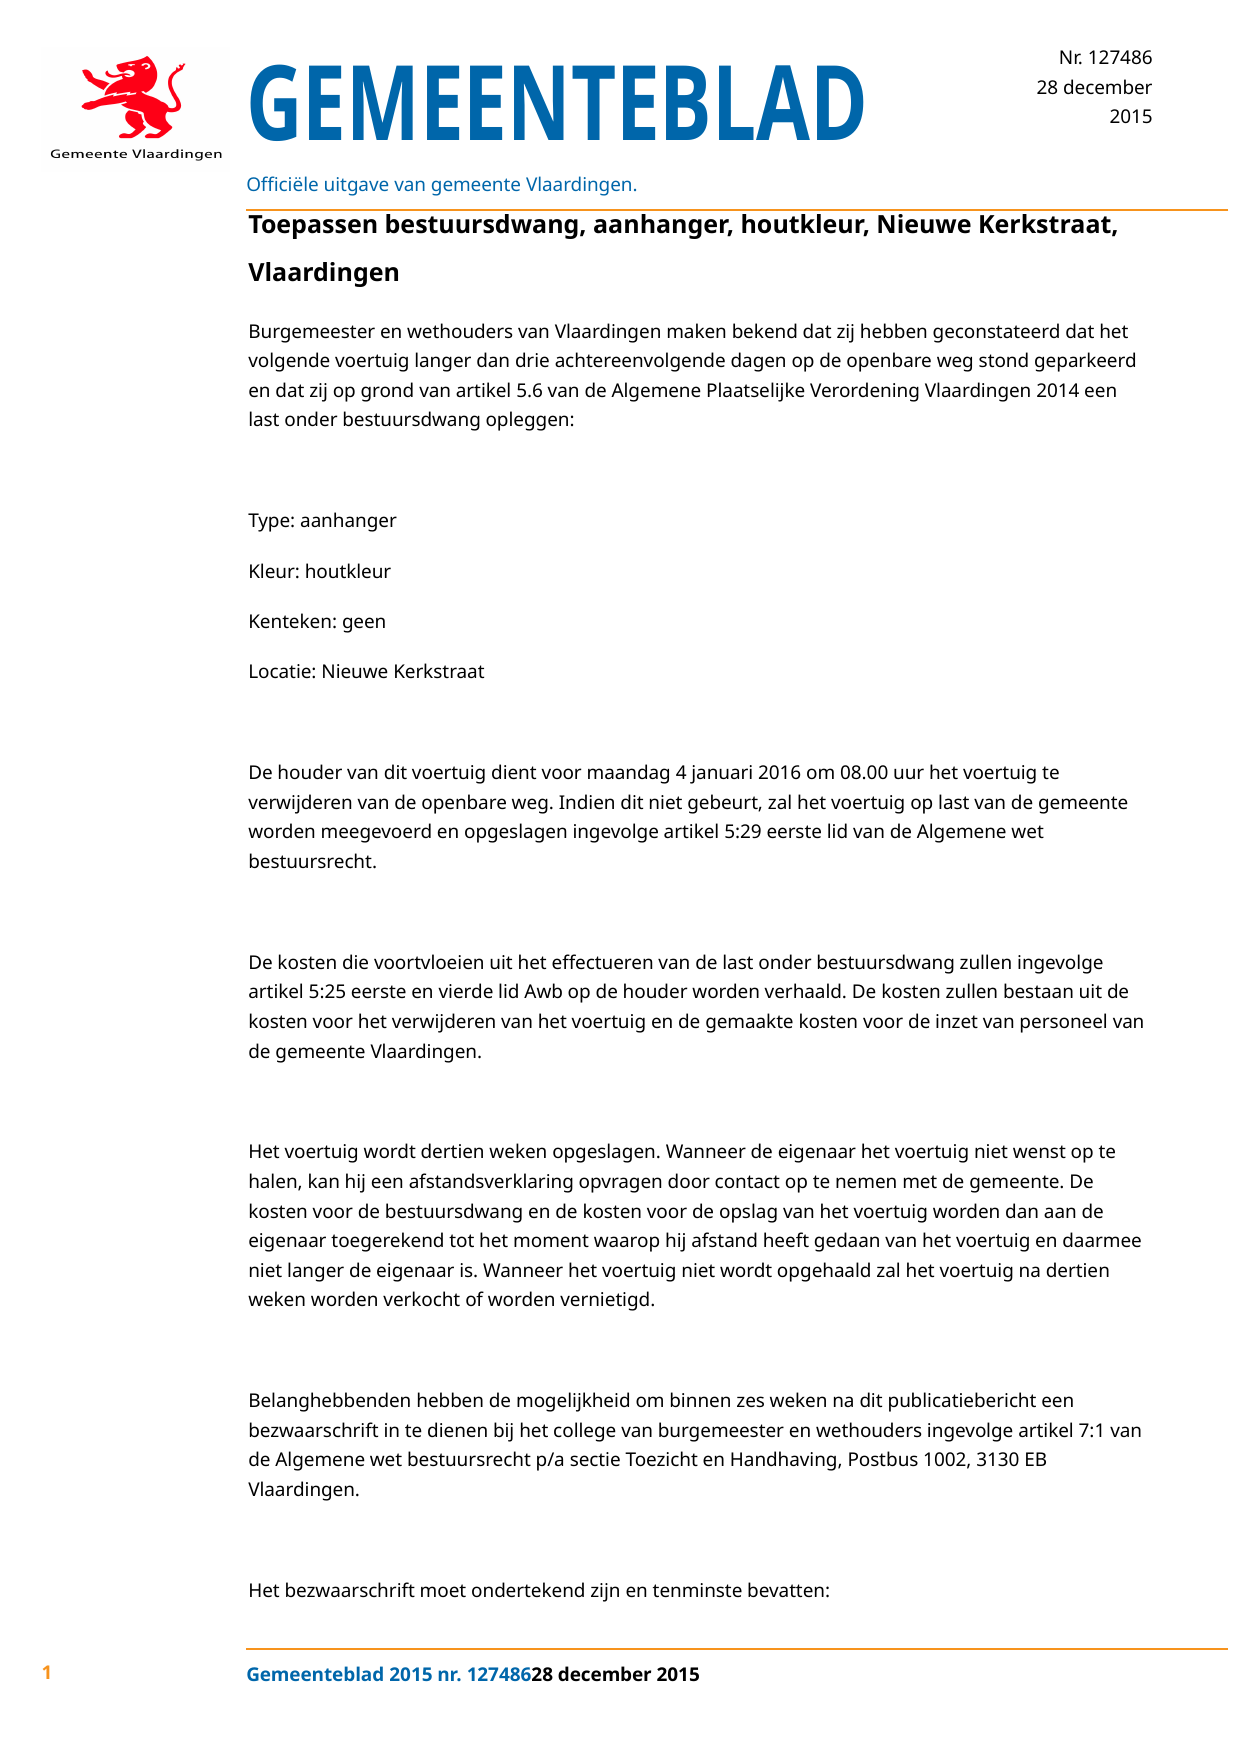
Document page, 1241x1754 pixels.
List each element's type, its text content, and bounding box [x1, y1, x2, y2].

text Het bezwaarschrift moet ondertekend zijn en tenminste bevatten: [248, 1577, 1152, 1603]
text Burgemeester en wethouders van Vlaardingen maken bekend dat zij hebben geconstateerd dat het volgende voertuig langer dan drie achtereenvolgende dagen op de openbare weg stond geparkeerd en dat zij op grond van artikel 5.6 van de Algemene Plaatselijke Verordening Vlaardingen 2014 een last onder bestuursdwang opleggen: [248, 318, 1152, 432]
text Toepassen bestuursdwang, aanhanger, houtkleur, Nieuwe Kerkstraat, Vlaardingen [248, 211, 1152, 288]
text Het voertuig wordt dertien weken opgeslagen. Wanneer de eigenaar het voertuig niet wenst op te halen, kan hij een afstandsverklaring opvragen door contact op te nemen met de gemeente. De kosten voor de bestuursdwang en de kosten voor de opslag van het voertuig worden dan aan de eigenaar toegerekend tot het moment waarop hij afstand heeft gedaan van het voertuig en daarmee niet langer de eigenaar is. Wanneer het voertuig niet wordt opgehaald zal het voertuig na dertien weken worden verkocht of worden vernietigd. [248, 1139, 1152, 1312]
picture [41, 47, 231, 172]
text Kleur: houtkleur [248, 558, 1152, 584]
text De houder van dit voertuig dient voor maandag 4 januari 2016 om 08.00 uur het voertuig te verwijderen van de openbare weg. Indien dit niet gebeurt, zal het voertuig op last van de gemeente worden meegevoerd en opgeslagen ingevolge artikel 5:29 eerste lid van de Algemene wet bestuursrecht. [248, 759, 1152, 874]
text Belanghebbenden hebben de mogelijkheid om binnen zes weken na dit publicatiebericht een bezwaarschrift in te dienen bij het college van burgemeester en wethouders ingevolge artikel 7:1 van de Algemene wet bestuursrecht p/a sectie Toezicht en Handhaving, Postbus 1002, 3130 EB Vlaardingen. [248, 1387, 1152, 1502]
text Locatie: Nieuwe Kerkstraat [248, 659, 1152, 684]
text Kenteken: geen [248, 608, 1152, 634]
text De kosten die voortvloeien uit het effectueren van de last onder bestuursdwang zullen ingevolge artikel 5:25 eerste en vierde lid Awb op de houder worden verhaald. De kosten zullen bestaan uit de kosten voor het verwijderen van het voertuig en de gemaakte kosten voor de inzet van personeel van de gemeente Vlaardingen. [248, 949, 1152, 1064]
text Type: aanhanger [248, 507, 1152, 533]
